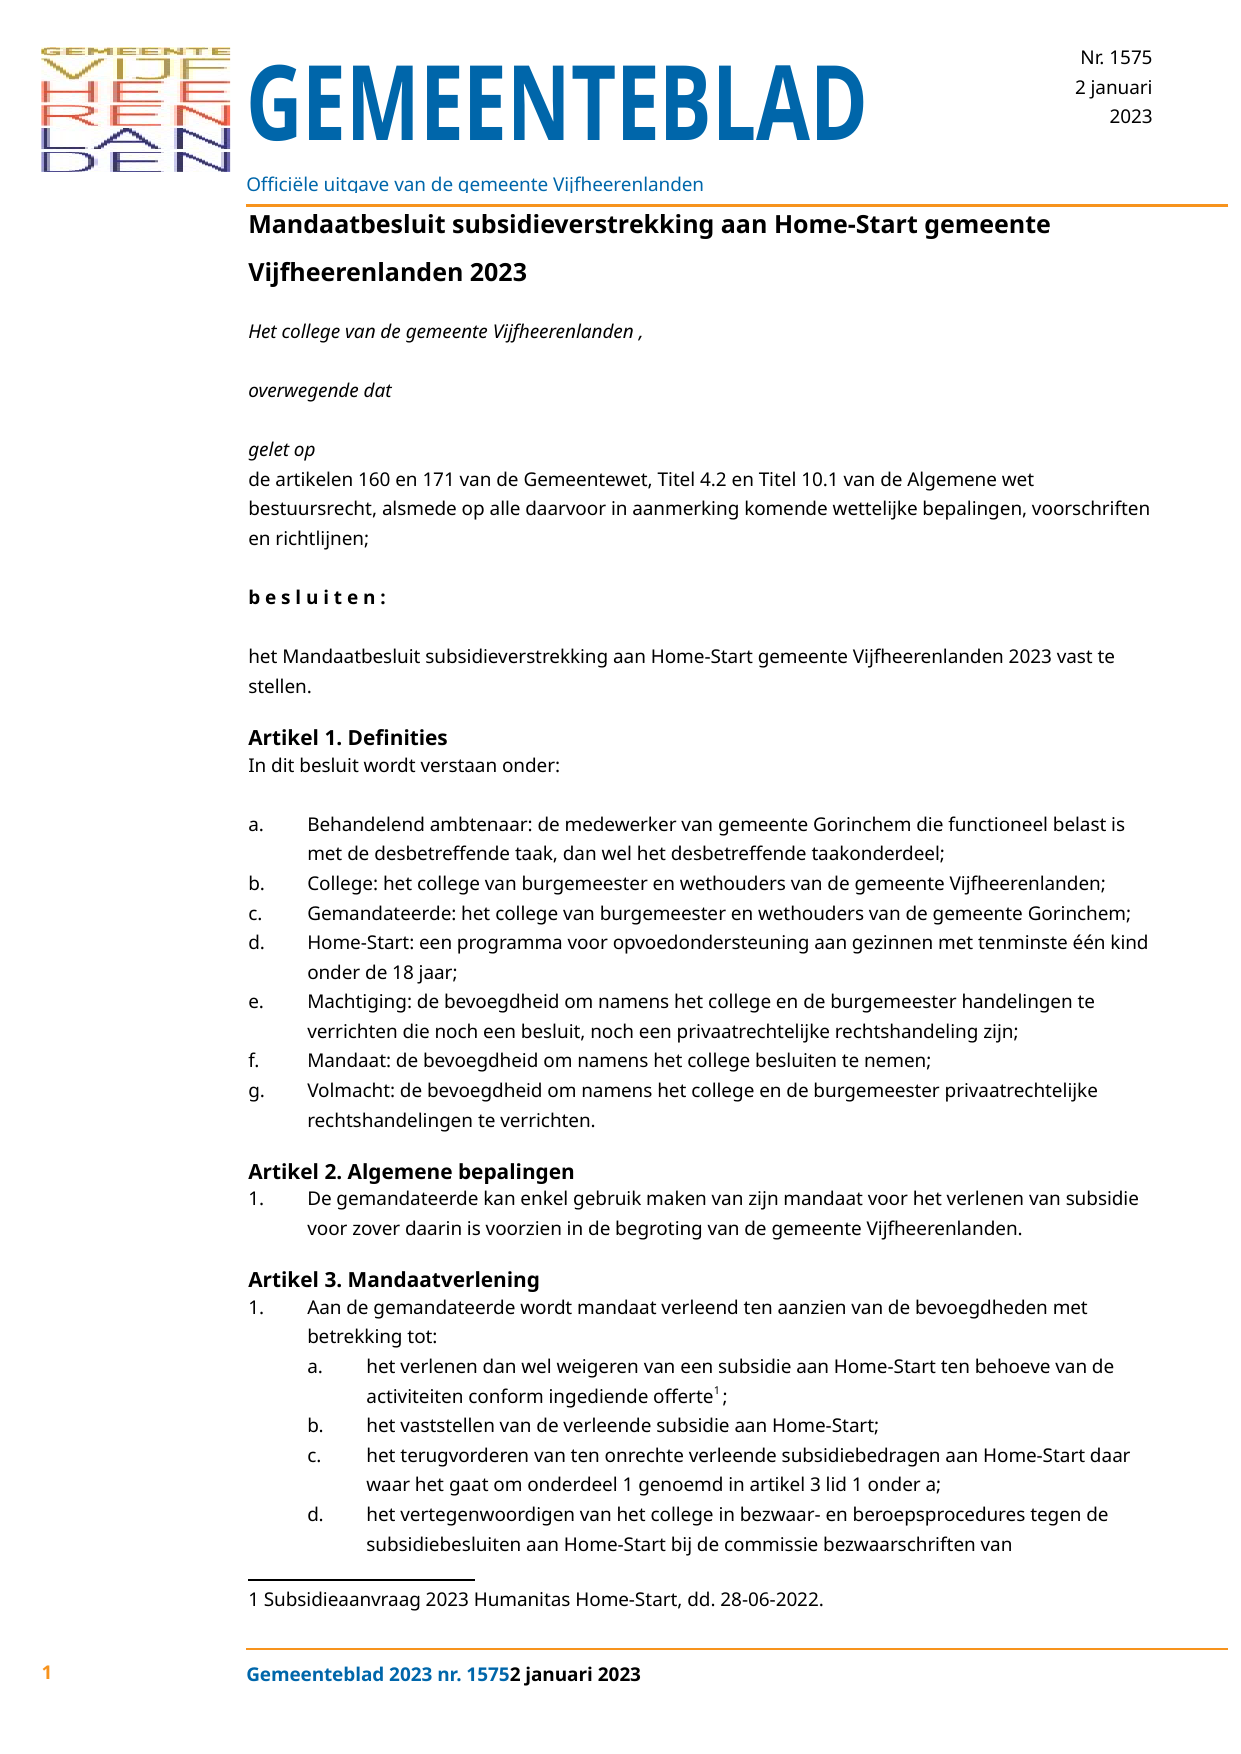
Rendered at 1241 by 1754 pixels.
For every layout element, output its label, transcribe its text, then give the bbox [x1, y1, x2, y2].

list Volmacht: de bevoegdheid om namens het college en de burgemeester privaatrechtelijke rechtshandelingen te verrichten. [248, 1077, 1152, 1132]
text het Mandaatbesluit subsidieverstrekking aan Home-Start gemeente Vijfheerenlanden 2023 vast te stellen. [248, 643, 1152, 699]
list Home-Start: een programma voor opvoedondersteuning aan gezinnen met tenminste één kind onder de 18 jaar; [248, 929, 1152, 984]
text gelet op [248, 436, 1152, 462]
list het vaststellen van de verleende subsidie aan Home-Start; [307, 1412, 1152, 1438]
list Gemandateerde: het college van burgemeester en wethouders van de gemeente Gorinchem; [248, 900, 1152, 925]
list het vertegenwoordigen van het college in bezwaar- en beroepsprocedures tegen de subsidiebesluiten aan Home-Start bij de commissie bezwaarschriften van [307, 1501, 1152, 1556]
text de artikelen 160 en 171 van de Gemeentewet, Titel 4.2 en Titel 10.1 van de Algemene wet bestuursrecht, alsmede op alle daarvoor in aanmerking komende wettelijke bepalingen, voorschriften en richtlijnen; [248, 466, 1152, 551]
text Het college van de gemeente Vijfheerenlanden , [248, 318, 1152, 344]
text Mandaatbesluit subsidieverstrekking aan Home-Start gemeente Vijfheerenlanden 2023 [248, 207, 1152, 288]
list Machtiging: de bevoegdheid om namens het college en de burgemeester handelingen te verrichten die noch een besluit, noch een privaatrechtelijke rechtshandeling zijn; [248, 988, 1152, 1044]
list College: het college van burgemeester en wethouders van de gemeente Vijfheerenlanden; [248, 870, 1152, 896]
list Aan de gemandateerde wordt mandaat verleend ten aanzien van de bevoegdheden met betrekking tot: [248, 1294, 1152, 1349]
text Artikel 1. Definities [248, 723, 1152, 752]
list Subsidieaanvraag 2023 Humanitas Home-Start, dd. 28-06-2022. [248, 1586, 1152, 1612]
list De gemandateerde kan enkel gebruik maken van zijn mandaat voor het verlenen van subsidie voor zover daarin is voorzien in de begroting van de gemeente Vijfheerenlanden. [248, 1186, 1152, 1241]
text overwegende dat [248, 377, 1152, 403]
picture [41, 47, 231, 172]
list Behandelend ambtenaar: de medewerker van gemeente Gorinchem die functioneel belast is met de desbetreffende taak, dan wel het desbetreffende taakonderdeel; [248, 811, 1152, 866]
text In dit besluit wordt verstaan onder: [248, 752, 1152, 777]
list Mandaat: de bevoegdheid om namens het college besluiten te nemen; [248, 1048, 1152, 1073]
list het terugvorderen van ten onrechte verleende subsidiebedragen aan Home-Start daar waar het gaat om onderdeel 1 genoemd in artikel 3 lid 1 onder a; [307, 1442, 1152, 1497]
text Artikel 3. Mandaatverlening [248, 1266, 1152, 1294]
text b e s l u i t e n : [248, 584, 1152, 610]
text Artikel 2. Algemene bepalingen [248, 1157, 1152, 1186]
list het verlenen dan wel weigeren van een subsidie aan Home-Start ten behoeve van de activiteiten conform ingediende offerte; [307, 1353, 1152, 1408]
